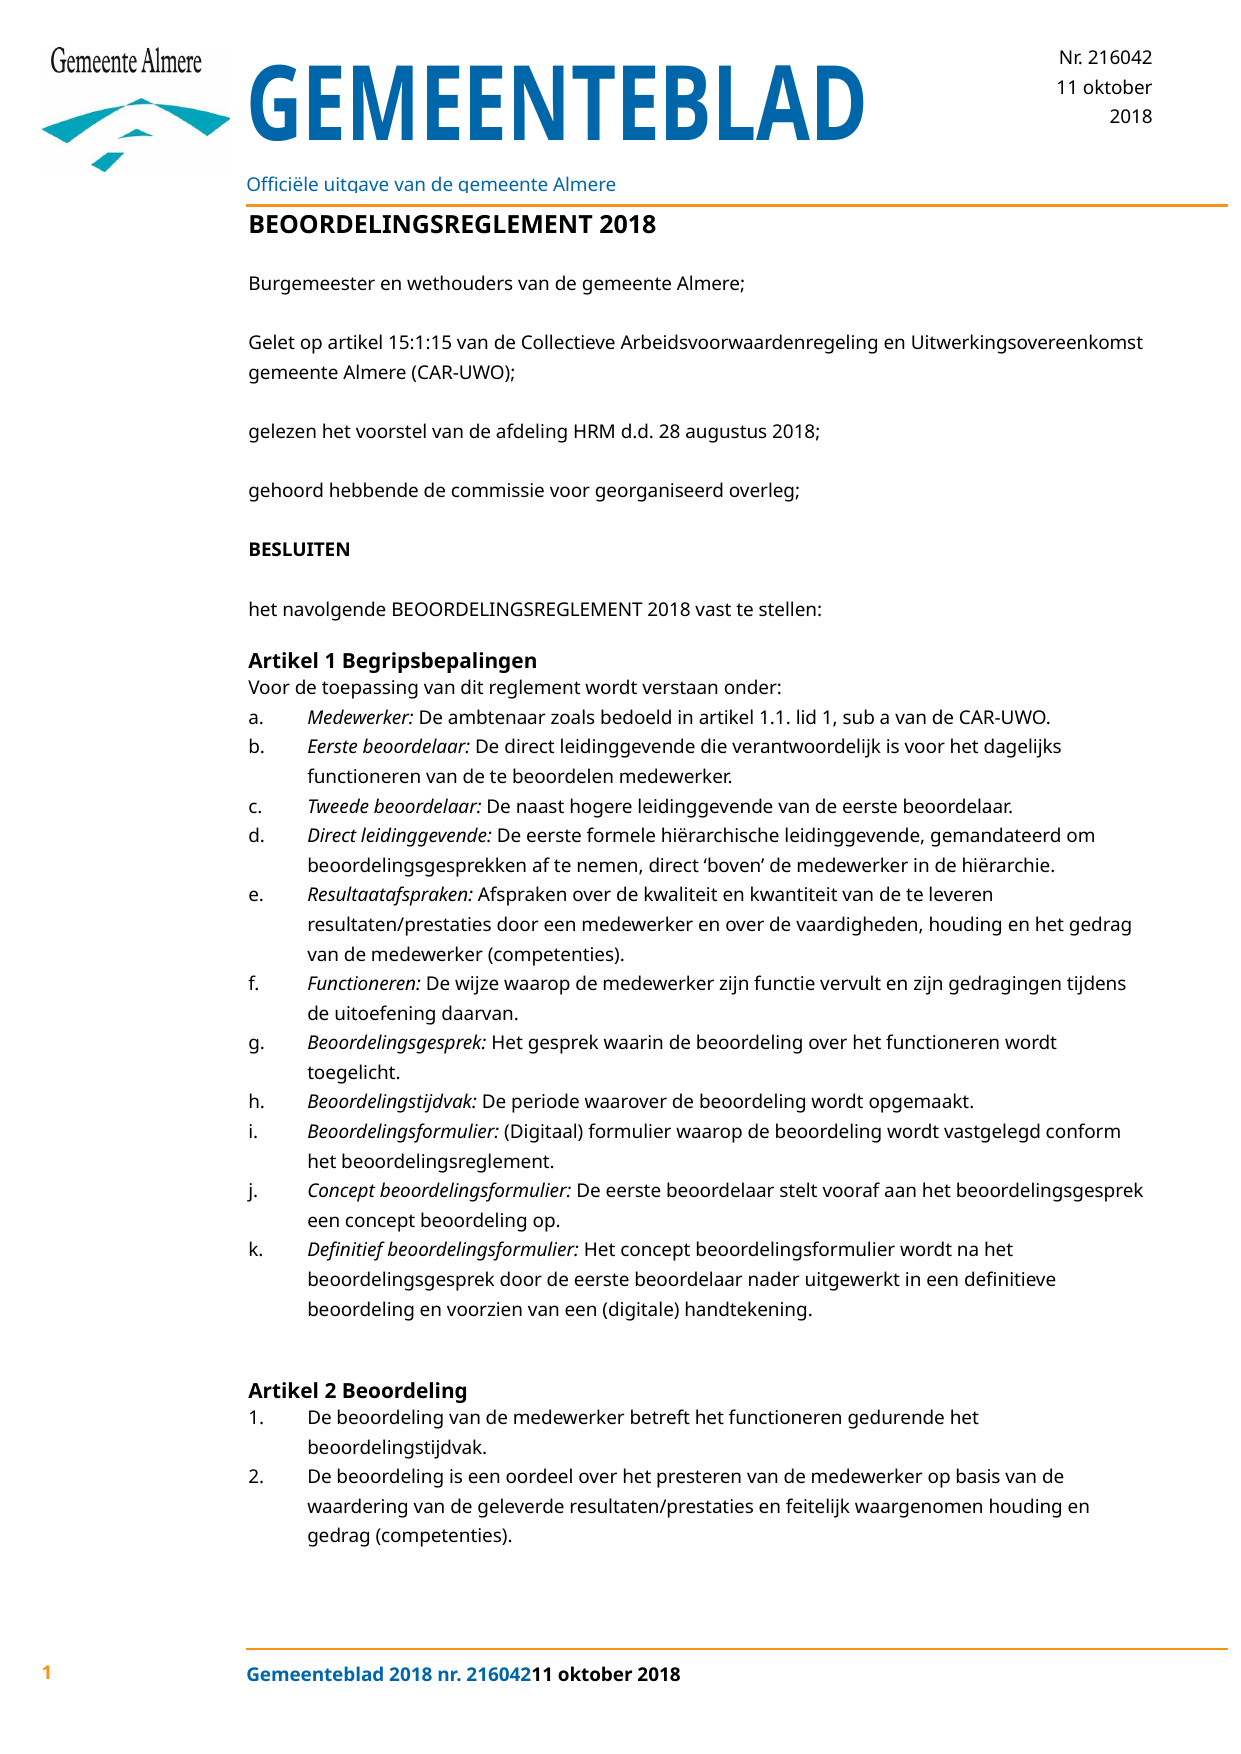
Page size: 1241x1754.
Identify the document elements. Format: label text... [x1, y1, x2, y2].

list Concept beoordelingsformulier: De eerste beoordelaar stelt vooraf aan het beoordelingsgesprek een concept beoordeling op. [248, 1177, 1152, 1233]
text het navolgende BEOORDELINGSREGLEMENT 2018 vast te stellen: [248, 596, 1152, 621]
list De beoordeling van de medewerker betreft het functioneren gedurende het beoordelingstijdvak. [248, 1404, 1152, 1459]
text Artikel 2 Beoordeling [248, 1376, 1152, 1404]
list Beoordelingsgesprek: Het gesprek waarin de beoordeling over het functioneren wordt toegelicht. [248, 1029, 1152, 1085]
picture [41, 47, 231, 172]
text Artikel 1 Begripsbepalingen [248, 646, 1152, 674]
text BESLUITEN [248, 537, 1152, 562]
list Direct leidinggevende: De eerste formele hiërarchische leidinggevende, gemandateerd om beoordelingsgesprekken af te nemen, direct ‘boven’ de medewerker in de hiërarchie. [248, 822, 1152, 878]
list Resultaatafspraken: Afspraken over de kwaliteit en kwantiteit van de te leveren resultaten/prestaties door een medewerker en over de vaardigheden, houding en het gedrag van de medewerker (competenties). [248, 882, 1152, 967]
text gehoord hebbende de commissie voor georganiseerd overleg; [248, 477, 1152, 503]
list Medewerker: De ambtenaar zoals bedoeld in artikel 1.1. lid 1, sub a van de CAR-UWO. [248, 704, 1152, 730]
list Eerste beoordelaar: De direct leidinggevende die verantwoordelijk is voor het dagelijks functioneren van de te beoordelen medewerker. [248, 734, 1152, 789]
list Beoordelingsformulier: (Digitaal) formulier waarop de beoordeling wordt vastgelegd conform het beoordelingsreglement. [248, 1118, 1152, 1174]
list Tweede beoordelaar: De naast hogere leidinggevende van de eerste beoordelaar. [248, 793, 1152, 819]
list De beoordeling is een oordeel over het presteren van de medewerker op basis van de waardering van de geleverde resultaten/prestaties en feitelijk waargenomen houding en gedrag (competenties). [248, 1463, 1152, 1548]
list Functioneren: De wijze waarop de medewerker zijn functie vervult en zijn gedragingen tijdens de uitoefening daarvan. [248, 970, 1152, 1026]
text Voor de toepassing van dit reglement wordt verstaan onder: [248, 674, 1152, 700]
list Definitief beoordelingsformulier: Het concept beoordelingsformulier wordt na het beoordelingsgesprek door de eerste beoordelaar nader uitgewerkt in een definitieve beoordeling en voorzien van een (digitale) handtekening. [248, 1237, 1152, 1322]
text Burgemeester en wethouders van de gemeente Almere; [248, 270, 1152, 296]
list Beoordelingstijdvak: De periode waarover de beoordeling wordt opgemaakt. [248, 1089, 1152, 1114]
text Gelet op artikel 15:1:15 van de Collectieve Arbeidsvoorwaardenregeling en Uitwerkingsovereenkomst gemeente Almere (CAR-UWO); [248, 329, 1152, 385]
text gelezen het voorstel van de afdeling HRM d.d. 28 augustus 2018; [248, 418, 1152, 444]
text BEOORDELINGSREGLEMENT 2018 [248, 207, 1152, 241]
